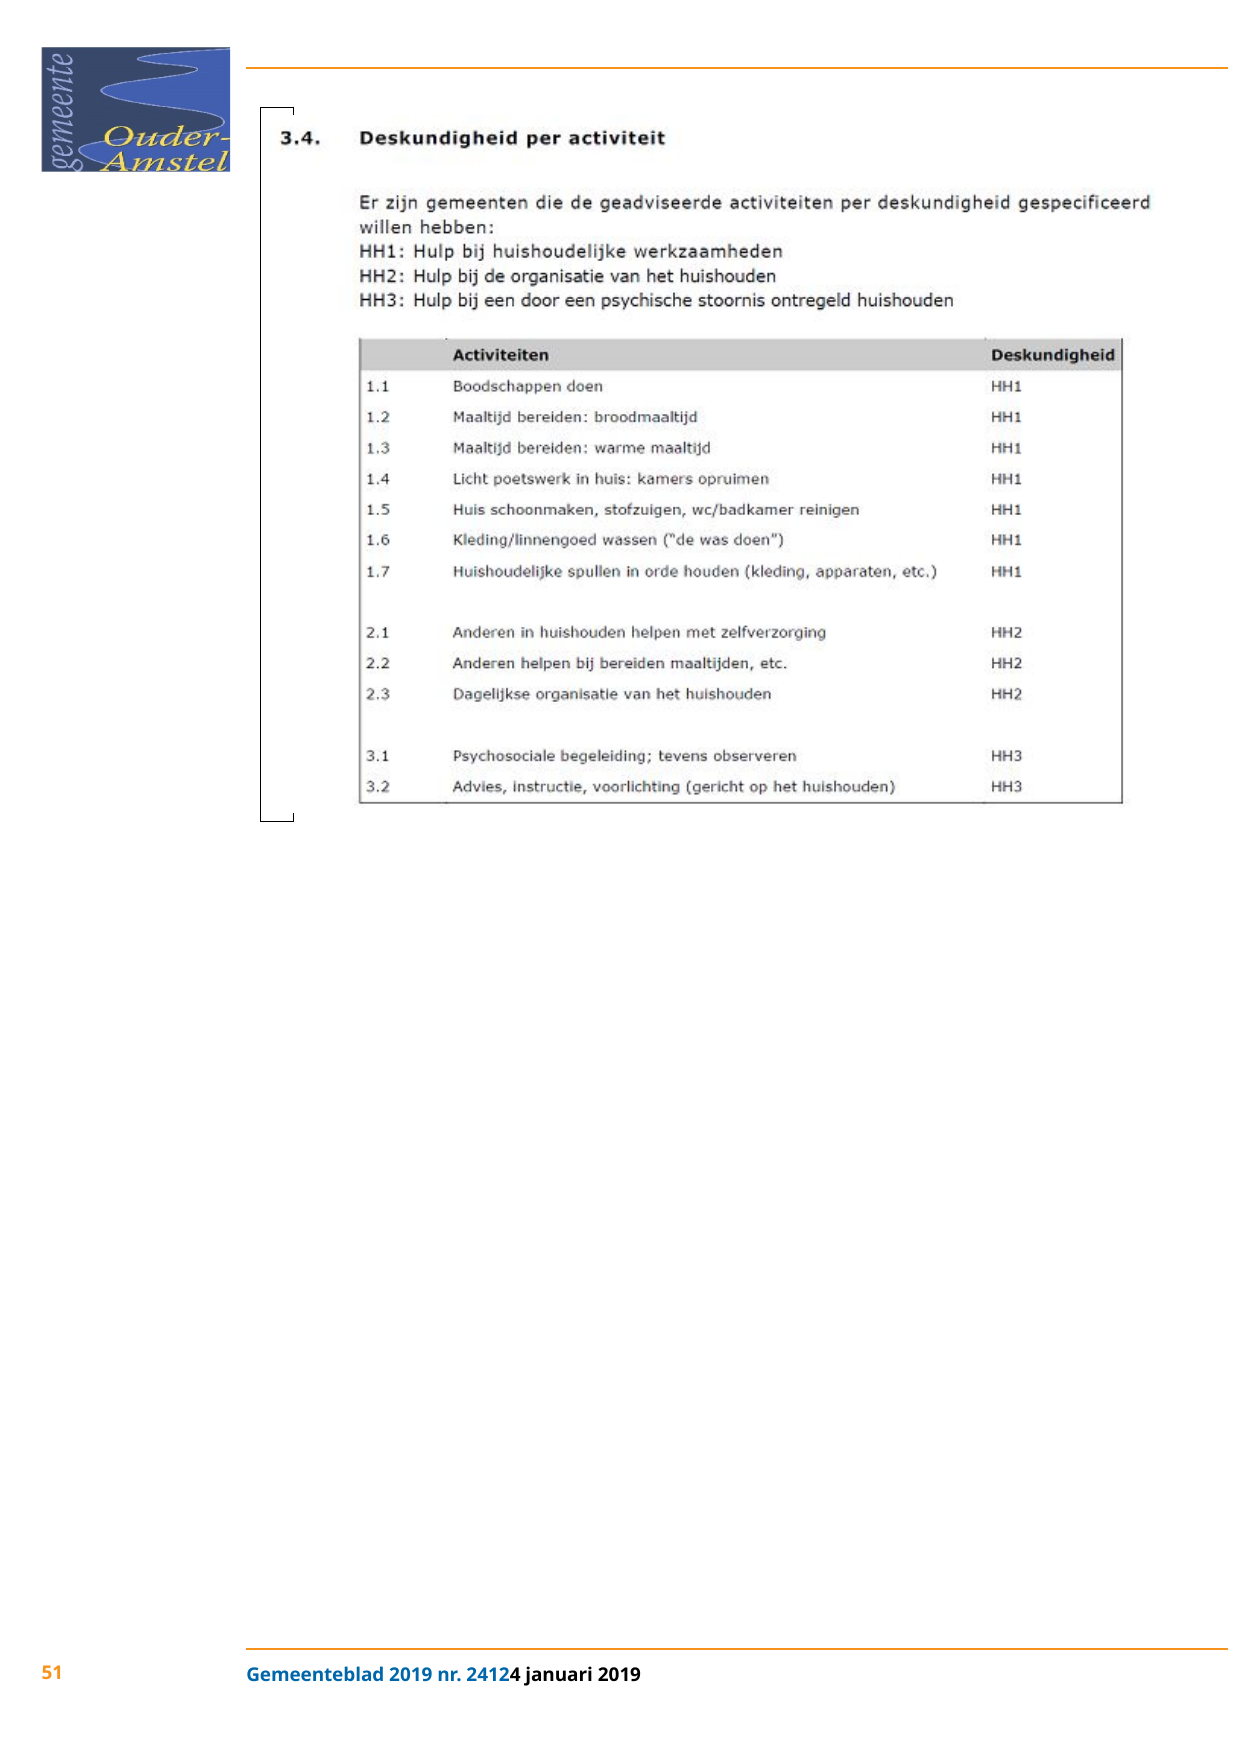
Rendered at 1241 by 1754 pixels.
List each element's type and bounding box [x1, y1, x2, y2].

picture [41, 47, 231, 172]
picture [268, 115, 1155, 813]
